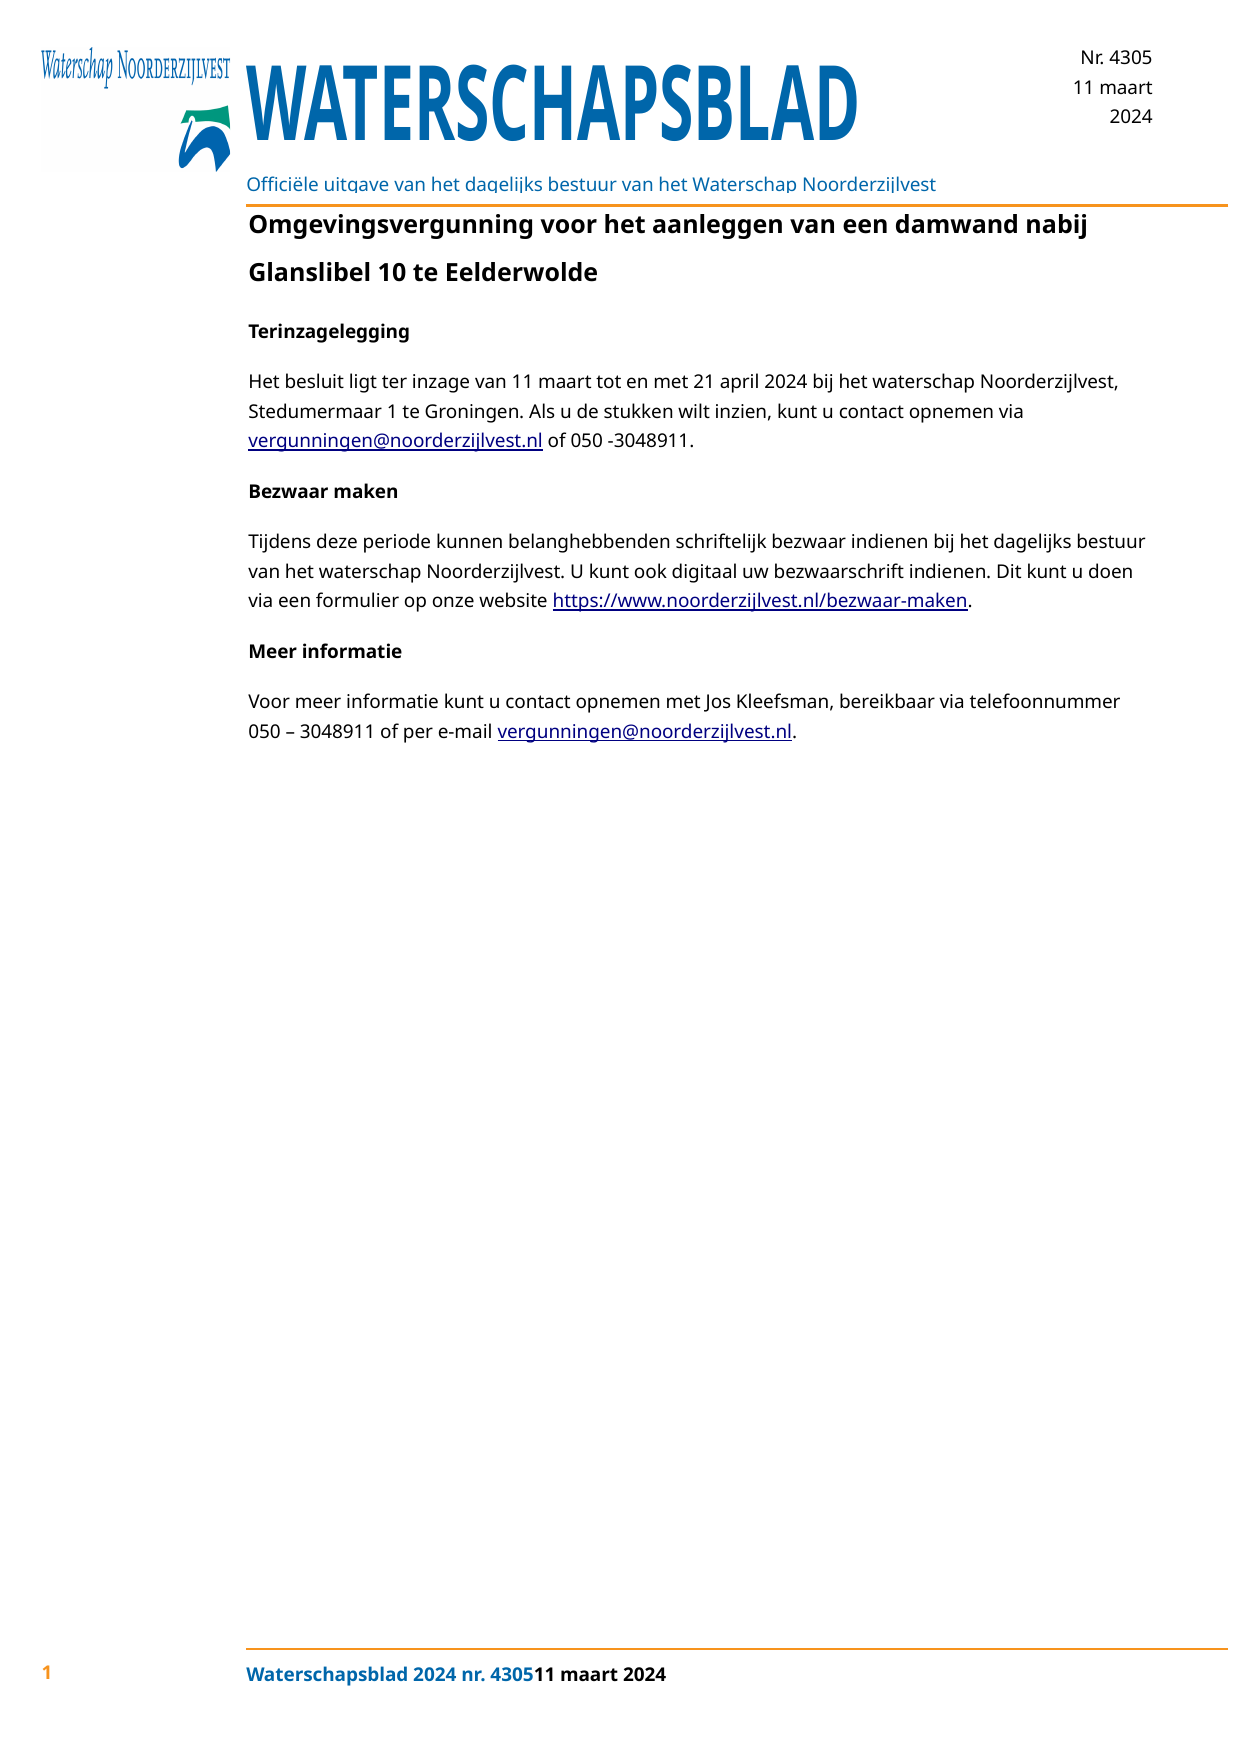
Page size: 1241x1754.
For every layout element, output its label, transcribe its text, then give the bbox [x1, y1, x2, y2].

text Voor meer informatie kunt u contact opnemen met Jos Kleefsman, bereikbaar via telefoonnummer 050 – 3048911 of per e-mail vergunningen@noorderzijlvest.nl. [248, 688, 1152, 744]
text Meer informatie [248, 638, 1152, 664]
text Terinzagelegging [248, 318, 1152, 344]
picture [41, 47, 231, 172]
text Tijdens deze periode kunnen belanghebbenden schriftelijk bezwaar indienen bij het dagelijks bestuur van het waterschap Noorderzijlvest. U kunt ook digitaal uw bezwaarschrift indienen. Dit kunt u doen via een formulier op onze website https://www.noorderzijlvest.nl/bezwaar-maken. [248, 528, 1152, 613]
text Omgevingsvergunning voor het aanleggen van een damwand nabij Glanslibel 10 te Eelderwolde [248, 207, 1152, 288]
text Bezwaar maken [248, 478, 1152, 504]
text Het besluit ligt ter inzage van 11 maart tot en met 21 april 2024 bij het waterschap Noorderzijlvest, Stedumermaar 1 te Groningen. Als u de stukken wilt inzien, kunt u contact opnemen via vergunningen@noorderzijlvest.nl of 050 -3048911. [248, 368, 1152, 453]
